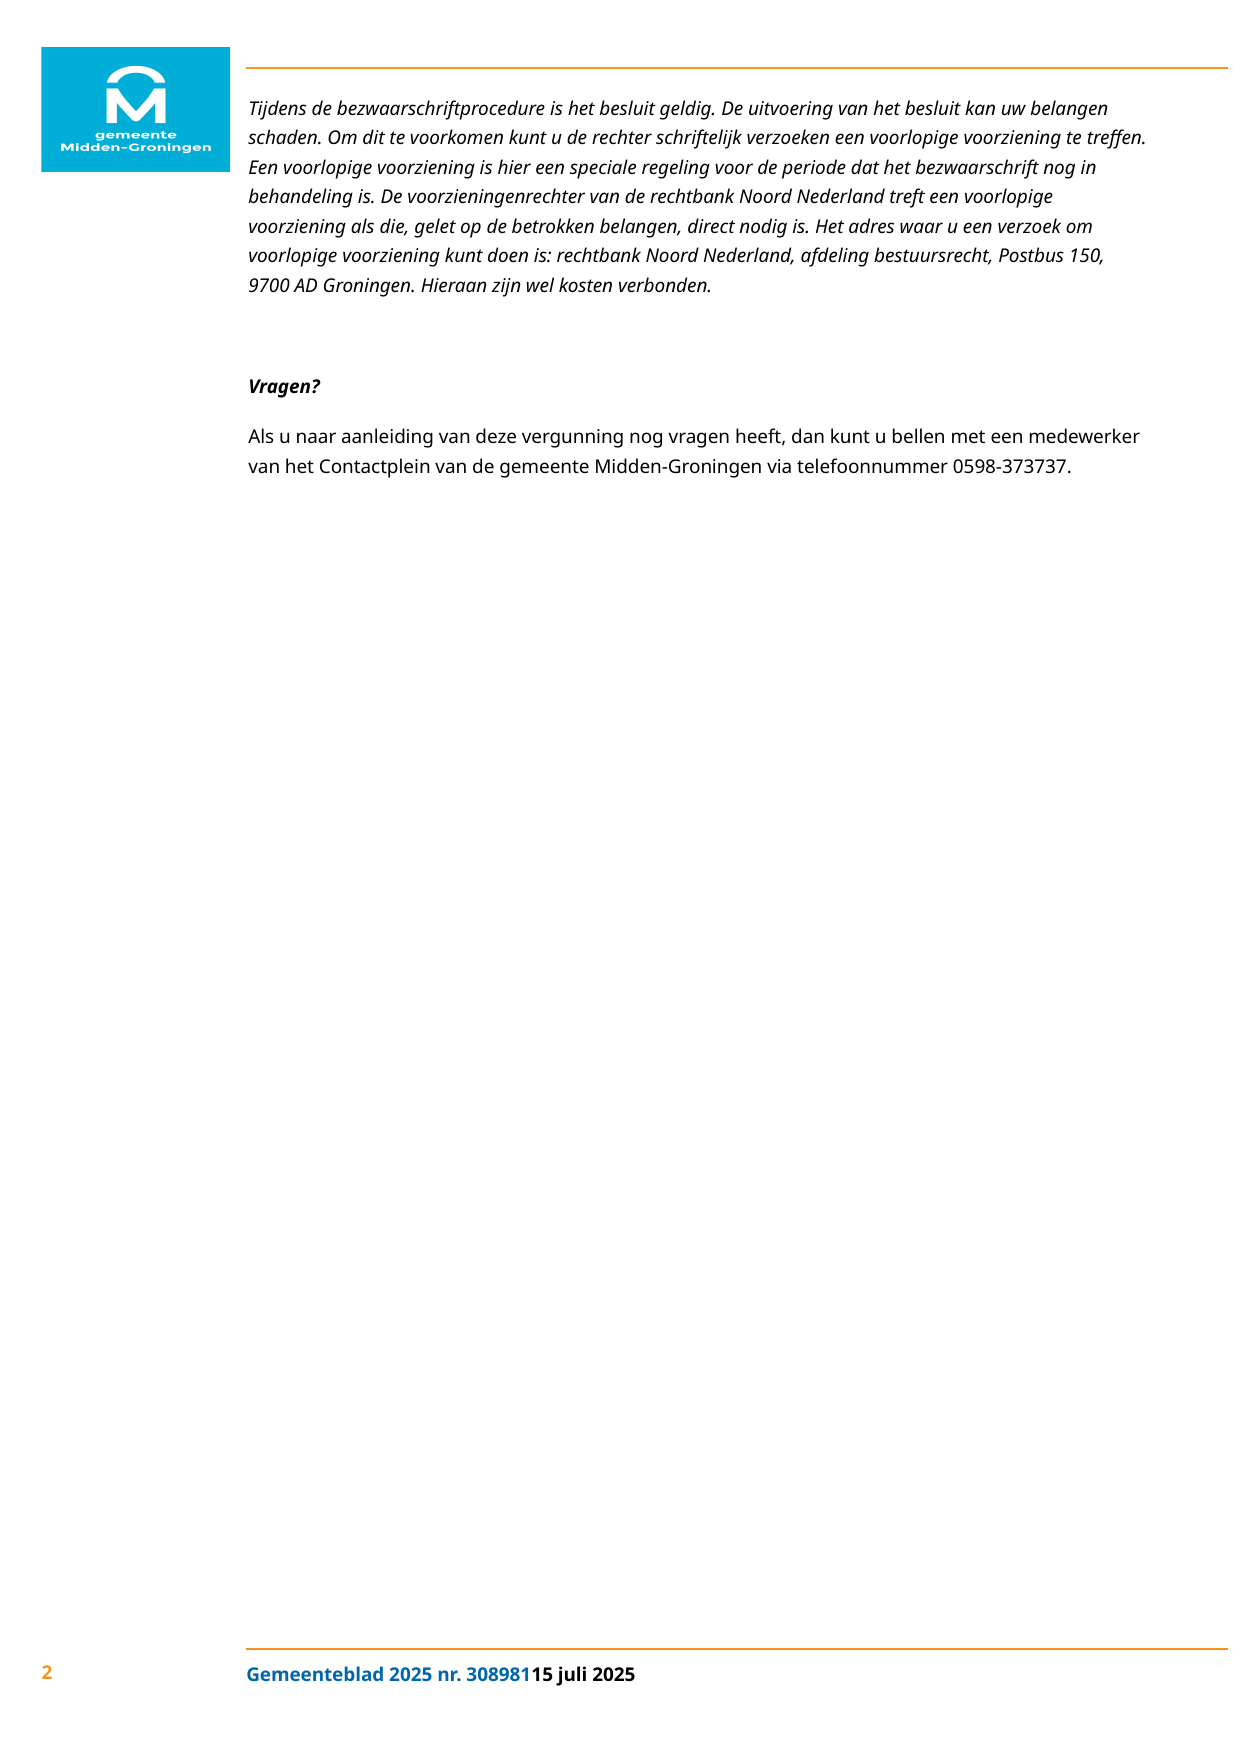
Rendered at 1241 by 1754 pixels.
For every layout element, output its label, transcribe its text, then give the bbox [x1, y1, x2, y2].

text Vragen? [248, 373, 1152, 399]
text Tijdens de bezwaarschriftprocedure is het besluit geldig. De uitvoering van het besluit kan uw belangen schaden. Om dit te voorkomen kunt u de rechter schriftelijk verzoeken een voorlopige voorziening te treffen. Een voorlopige voorziening is hier een speciale regeling voor de periode dat het bezwaarschrift nog in behandeling is. De voorzieningenrechter van de rechtbank Noord Nederland treft een voorlopige voorziening als die, gelet op de betrokken belangen, direct nodig is. Het adres waar u een verzoek om voorlopige voorziening kunt doen is: rechtbank Noord Nederland, afdeling bestuursrecht, Postbus 150, 9700 AD Groningen. Hieraan zijn wel kosten verbonden. [248, 95, 1152, 298]
picture [107, 89, 165, 122]
text Als u naar aanleiding van deze vergunning nog vragen heeft, dan kunt u bellen met een medewerker van het Contactplein van de gemeente Midden-Groningen via telefoonnummer 0598-373737. [248, 423, 1152, 479]
picture [184, 146, 190, 153]
picture [108, 66, 164, 82]
